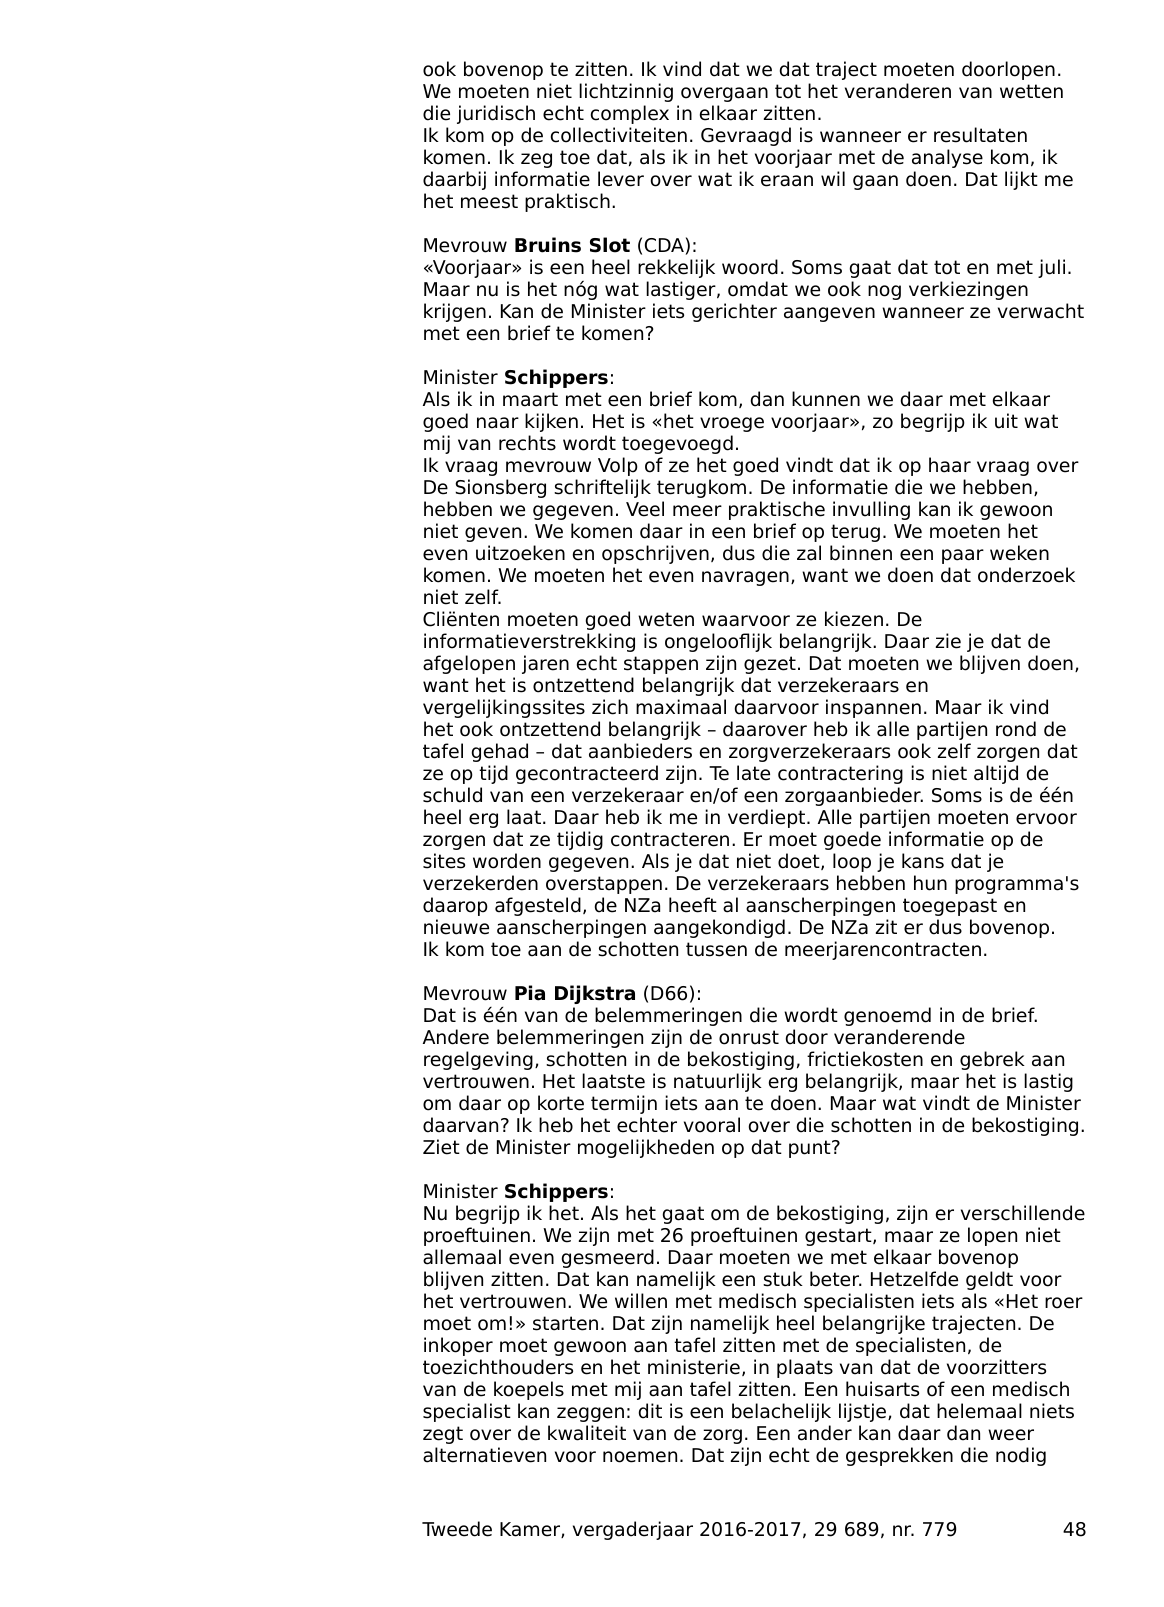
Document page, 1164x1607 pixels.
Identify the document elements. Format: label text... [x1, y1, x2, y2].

text Ik kom op de collectiviteiten. Gevraagd is wanneer er resultaten komen. Ik zeg toe dat, als ik in het voorjaar met de analyse kom, ik daarbij informatie lever over wat ik eraan wil gaan doen. Dat lijkt me het meest praktisch. [422, 125, 1087, 213]
text Ik vraag mevrouw Volp of ze het goed vindt dat ik op haar vraag over De Sionsberg schriftelijk terugkom. De informatie die we hebben, hebben we gegeven. Veel meer praktische invulling kan ik gewoon niet geven. We komen daar in een brief op terug. We moeten het even uitzoeken en opschrijven, dus die zal binnen een paar weken komen. We moeten het even navragen, want we doen dat onderzoek niet zelf. [422, 455, 1087, 609]
text Cliënten moeten goed weten waarvoor ze kiezen. De informatieverstrekking is ongelooflijk belangrijk. Daar zie je dat de afgelopen jaren echt stappen zijn gezet. Dat moeten we blijven doen, want het is ontzettend belangrijk dat verzekeraars en vergelijkingssites zich maximaal daarvoor inspannen. Maar ik vind het ook ontzettend belangrijk – daarover heb ik alle partijen rond de tafel gehad – dat aanbieders en zorgverzekeraars ook zelf zorgen dat ze op tijd gecontracteerd zijn. Te late contractering is niet altijd de schuld van een verzekeraar en/of een zorgaanbieder. Soms is de één heel erg laat. Daar heb ik me in verdiept. Alle partijen moeten ervoor zorgen dat ze tijdig contracteren. Er moet goede informatie op de sites worden gegeven. Als je dat niet doet, loop je kans dat je verzekerden overstappen. De verzekeraars hebben hun programma's daarop afgesteld, de NZa heeft al aanscherpingen toegepast en nieuwe aanscherpingen aangekondigd. De NZa zit er dus bovenop. [422, 609, 1087, 939]
text Mevrouw Pia Dijkstra (D66): [422, 983, 1087, 1005]
text Als ik in maart met een brief kom, dan kunnen we daar met elkaar goed naar kijken. Het is «het vroege voorjaar», zo begrijp ik uit wat mij van rechts wordt toegevoegd. [422, 389, 1087, 455]
text Ik kom toe aan de schotten tussen de meerjarencontracten. [422, 939, 1087, 961]
text ook bovenop te zitten. Ik vind dat we dat traject moeten doorlopen. We moeten niet lichtzinnig overgaan tot het veranderen van wetten die juridisch echt complex in elkaar zitten. [422, 59, 1087, 125]
text «Voorjaar» is een heel rekkelijk woord. Soms gaat dat tot en met juli. Maar nu is het nóg wat lastiger, omdat we ook nog verkiezingen krijgen. Kan de Minister iets gerichter aangeven wanneer ze verwacht met een brief te komen? [422, 257, 1087, 345]
text Nu begrijp ik het. Als het gaat om de bekostiging, zijn er verschillende proeftuinen. We zijn met 26 proeftuinen gestart, maar ze lopen niet allemaal even gesmeerd. Daar moeten we met elkaar bovenop blijven zitten. Dat kan namelijk een stuk beter. Hetzelfde geldt voor het vertrouwen. We willen met medisch specialisten iets als «Het roer moet om!» starten. Dat zijn namelijk heel belangrijke trajecten. De inkoper moet gewoon aan tafel zitten met de specialisten, de toezichthouders en het ministerie, in plaats van dat de voorzitters van de koepels met mij aan tafel zitten. Een huisarts of een medisch specialist kan zeggen: dit is een belachelijk lijstje, dat helemaal niets zegt over de kwaliteit van de zorg. Een ander kan daar dan weer alternatieven voor noemen. Dat zijn echt de gesprekken die nodig [422, 1203, 1087, 1467]
text Minister Schippers: [422, 1181, 1087, 1203]
text Minister Schippers: [422, 367, 1087, 389]
text Mevrouw Bruins Slot (CDA): [422, 235, 1087, 257]
text Dat is één van de belemmeringen die wordt genoemd in de brief. Andere belemmeringen zijn de onrust door veranderende regelgeving, schotten in de bekostiging, frictiekosten en gebrek aan vertrouwen. Het laatste is natuurlijk erg belangrijk, maar het is lastig om daar op korte termijn iets aan te doen. Maar wat vindt de Minister daarvan? Ik heb het echter vooral over die schotten in de bekostiging. Ziet de Minister mogelijkheden op dat punt? [422, 1005, 1087, 1159]
